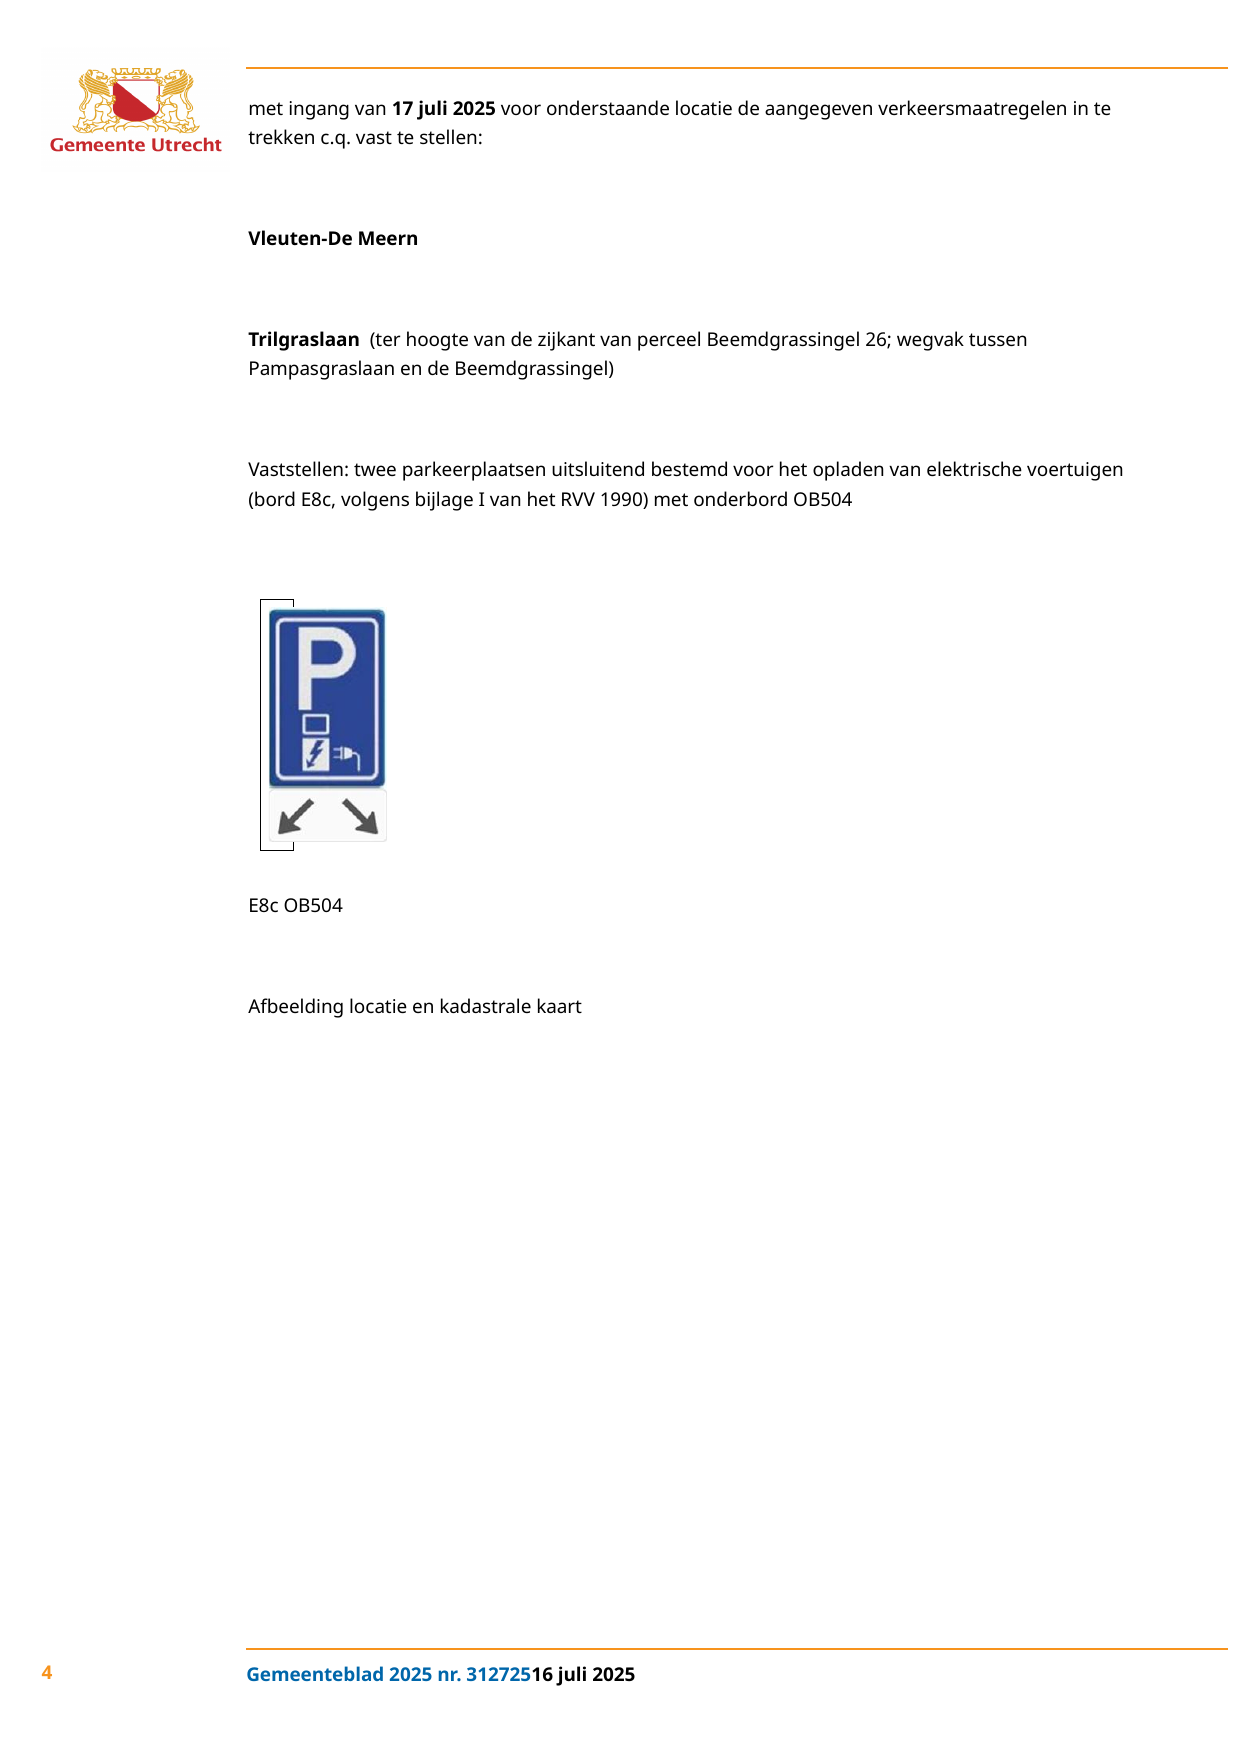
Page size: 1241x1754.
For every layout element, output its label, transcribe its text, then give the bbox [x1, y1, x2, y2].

text Trilgraslaan (ter hoogte van de zijkant van perceel Beemdgrassingel 26; wegvak tussen Pampasgraslaan en de Beemdgrassingel) [248, 326, 1152, 381]
picture [268, 607, 387, 842]
text met ingang van 17 juli 2025 voor onderstaande locatie de aangegeven verkeersmaatregelen in te trekken c.q. vast te stellen: [248, 95, 1152, 150]
text E8c OB504 [248, 893, 1152, 918]
text Afbeelding locatie en kadastrale kaart [248, 993, 1152, 1019]
text Vleuten-De Meern [248, 225, 1152, 251]
picture [41, 47, 231, 172]
text Vaststellen: twee parkeerplaatsen uitsluitend bestemd voor het opladen van elektrische voertuigen (bord E8c, volgens bijlage I van het RVV 1990) met onderbord OB504 [248, 456, 1152, 512]
